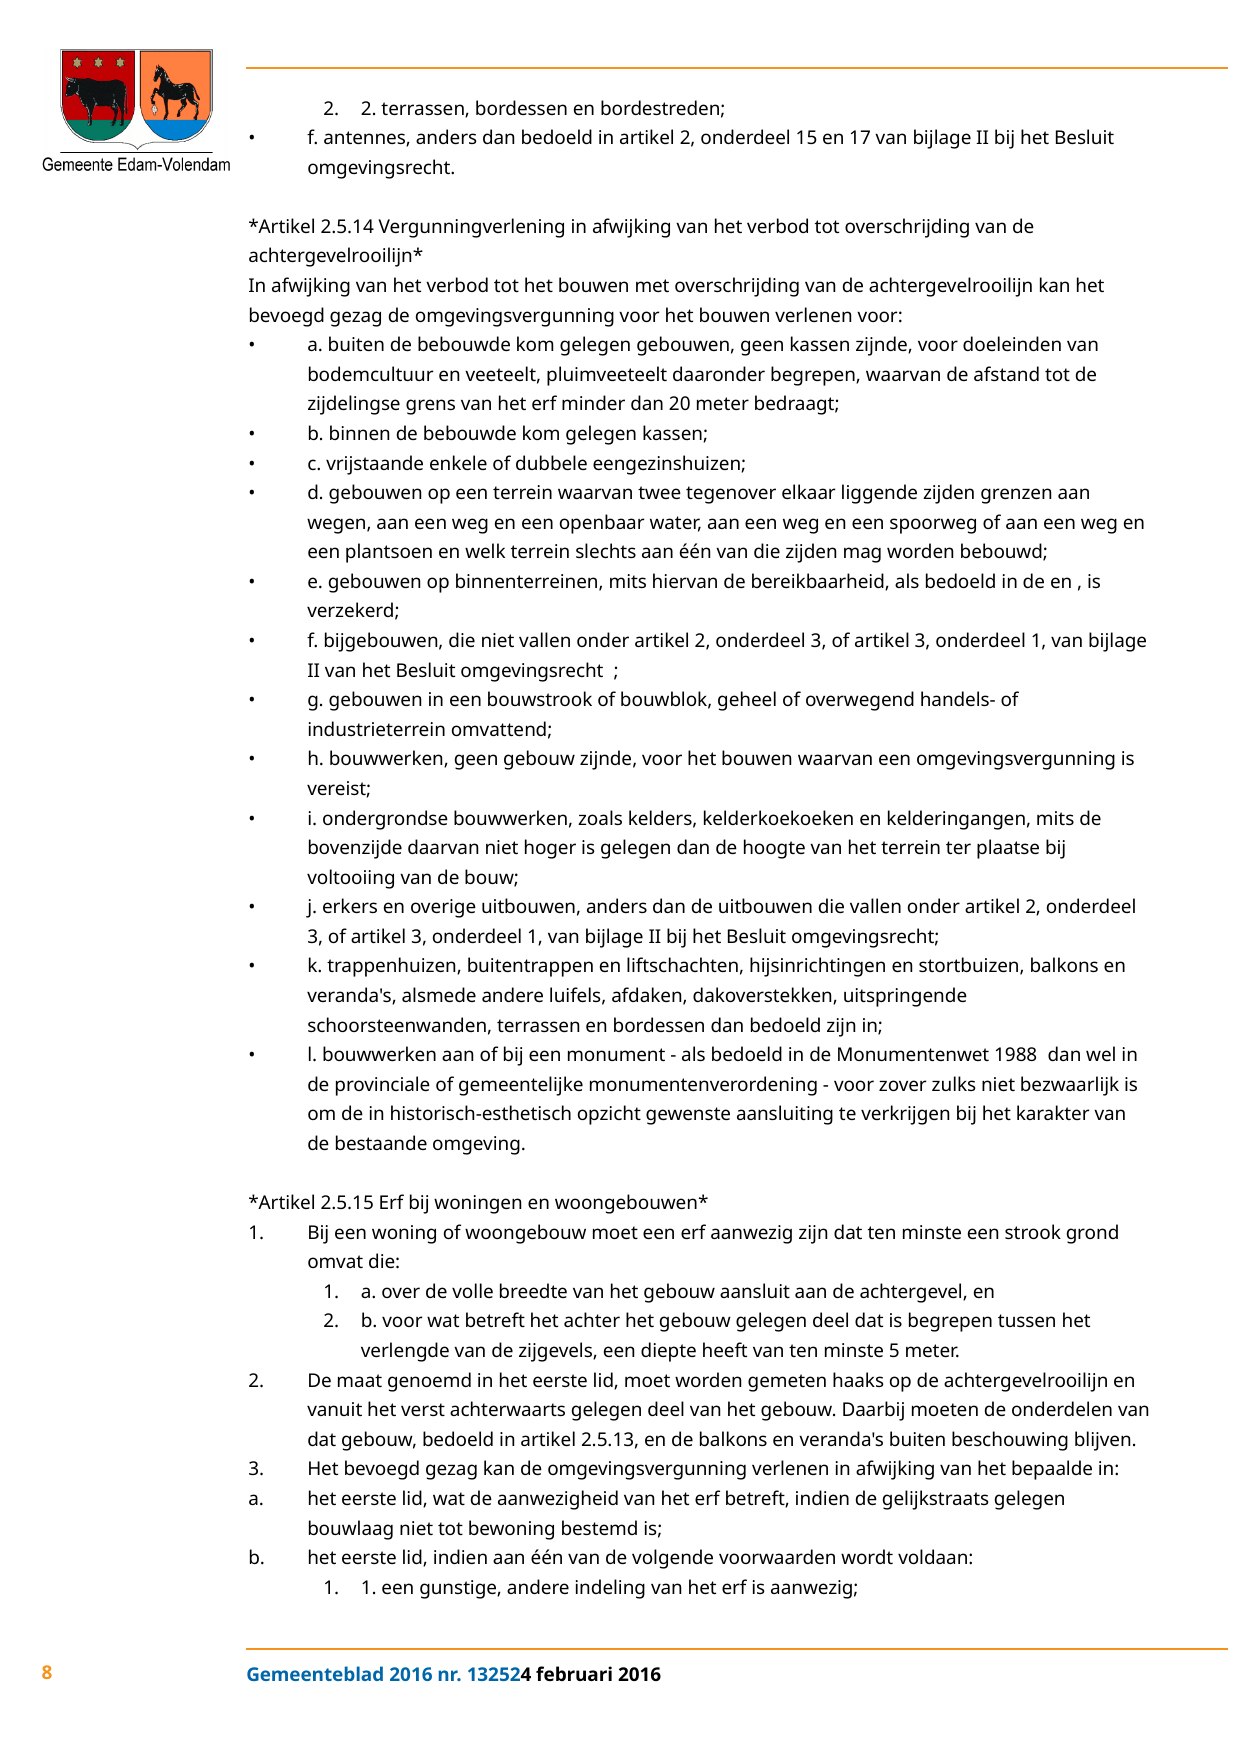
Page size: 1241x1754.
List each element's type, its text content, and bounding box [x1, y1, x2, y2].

picture [41, 47, 231, 172]
list f. antennes, anders dan bedoeld in artikel 2, onderdeel 15 en 17 van bijlage II bij het Besluit omgevingsrecht. [248, 124, 1152, 180]
list l. bouwwerken aan of bij een monument - als bedoeld in de Monumentenwet 1988 dan wel in de provinciale of gemeentelijke monumentenverordening - voor zover zulks niet bezwaarlijk is om de in historisch-esthetisch opzicht gewenste aansluiting te verkrijgen bij het karakter van de bestaande omgeving. [248, 1041, 1152, 1156]
list a. buiten de bebouwde kom gelegen gebouwen, geen kassen zijnde, voor doeleinden van bodemcultuur en veeteelt, pluimveeteelt daaronder begrepen, waarvan de afstand tot de zijdelingse grens van het erf minder dan 20 meter bedraagt; [248, 331, 1152, 416]
list f. bijgebouwen, die niet vallen onder artikel 2, onderdeel 3, of artikel 3, onderdeel 1, van bijlage II van het Besluit omgevingsrecht ; [248, 627, 1152, 683]
list a. over de volle breedte van het gebouw aansluit aan de achtergevel, en [323, 1278, 1152, 1304]
list 1. een gunstige, andere indeling van het erf is aanwezig; [323, 1574, 1152, 1600]
list i. ondergrondse bouwwerken, zoals kelders, kelderkoekoeken en kelderingangen, mits de bovenzijde daarvan niet hoger is gelegen dan de hoogte van het terrein ter plaatse bij voltooiing van de bouw; [248, 805, 1152, 890]
list Het bevoegd gezag kan de omgevingsvergunning verlenen in afwijking van het bepaalde in: [248, 1456, 1152, 1481]
list 2. terrassen, bordessen en bordestreden; [323, 95, 1152, 121]
list k. trappenhuizen, buitentrappen en liftschachten, hijsinrichtingen en stortbuizen, balkons en veranda's, alsmede andere luifels, afdaken, dakoverstekken, uitspringende schoorsteenwanden, terrassen en bordessen dan bedoeld zijn in; [248, 953, 1152, 1038]
list het eerste lid, indien aan één van de volgende voorwaarden wordt voldaan: [248, 1544, 1152, 1570]
list e. gebouwen op binnenterreinen, mits hiervan de bereikbaarheid, als bedoeld in de en , is verzekerd; [248, 568, 1152, 623]
list b. voor wat betreft het achter het gebouw gelegen deel dat is begrepen tussen het verlengde van de zijgevels, een diepte heeft van ten minste 5 meter. [323, 1308, 1152, 1363]
list b. binnen de bebouwde kom gelegen kassen; [248, 420, 1152, 446]
text *Artikel 2.5.15 Erf bij woningen en woongebouwen* [248, 1189, 1152, 1215]
list j. erkers en overige uitbouwen, anders dan de uitbouwen die vallen onder artikel 2, onderdeel 3, of artikel 3, onderdeel 1, van bijlage II bij het Besluit omgevingsrecht; [248, 893, 1152, 949]
list g. gebouwen in een bouwstrook of bouwblok, geheel of overwegend handels- of industrieterrein omvattend; [248, 686, 1152, 742]
list het eerste lid, wat de aanwezigheid van het erf betreft, indien de gelijkstraats gelegen bouwlaag niet tot bewoning bestemd is; [248, 1485, 1152, 1541]
list Bij een woning of woongebouw moet een erf aanwezig zijn dat ten minste een strook grond omvat die: [248, 1219, 1152, 1274]
list c. vrijstaande enkele of dubbele eengezinshuizen; [248, 450, 1152, 476]
text In afwijking van het verbod tot het bouwen met overschrijding van de achtergevelrooilijn kan het bevoegd gezag de omgevingsvergunning voor het bouwen verlenen voor: [248, 272, 1152, 328]
text *Artikel 2.5.14 Vergunningverlening in afwijking van het verbod tot overschrijding van de achtergevelrooilijn* [248, 213, 1152, 268]
list h. bouwwerken, geen gebouw zijnde, voor het bouwen waarvan een omgevingsvergunning is vereist; [248, 746, 1152, 801]
list d. gebouwen op een terrein waarvan twee tegenover elkaar liggende zijden grenzen aan wegen, aan een weg en een openbaar water, aan een weg en een spoorweg of aan een weg en een plantsoen en welk terrein slechts aan één van die zijden mag worden bebouwd; [248, 479, 1152, 564]
list De maat genoemd in het eerste lid, moet worden gemeten haaks op de achtergevelrooilijn en vanuit het verst achterwaarts gelegen deel van het gebouw. Daarbij moeten de onderdelen van dat gebouw, bedoeld in artikel 2.5.13, en de balkons en veranda's buiten beschouwing blijven. [248, 1367, 1152, 1452]
